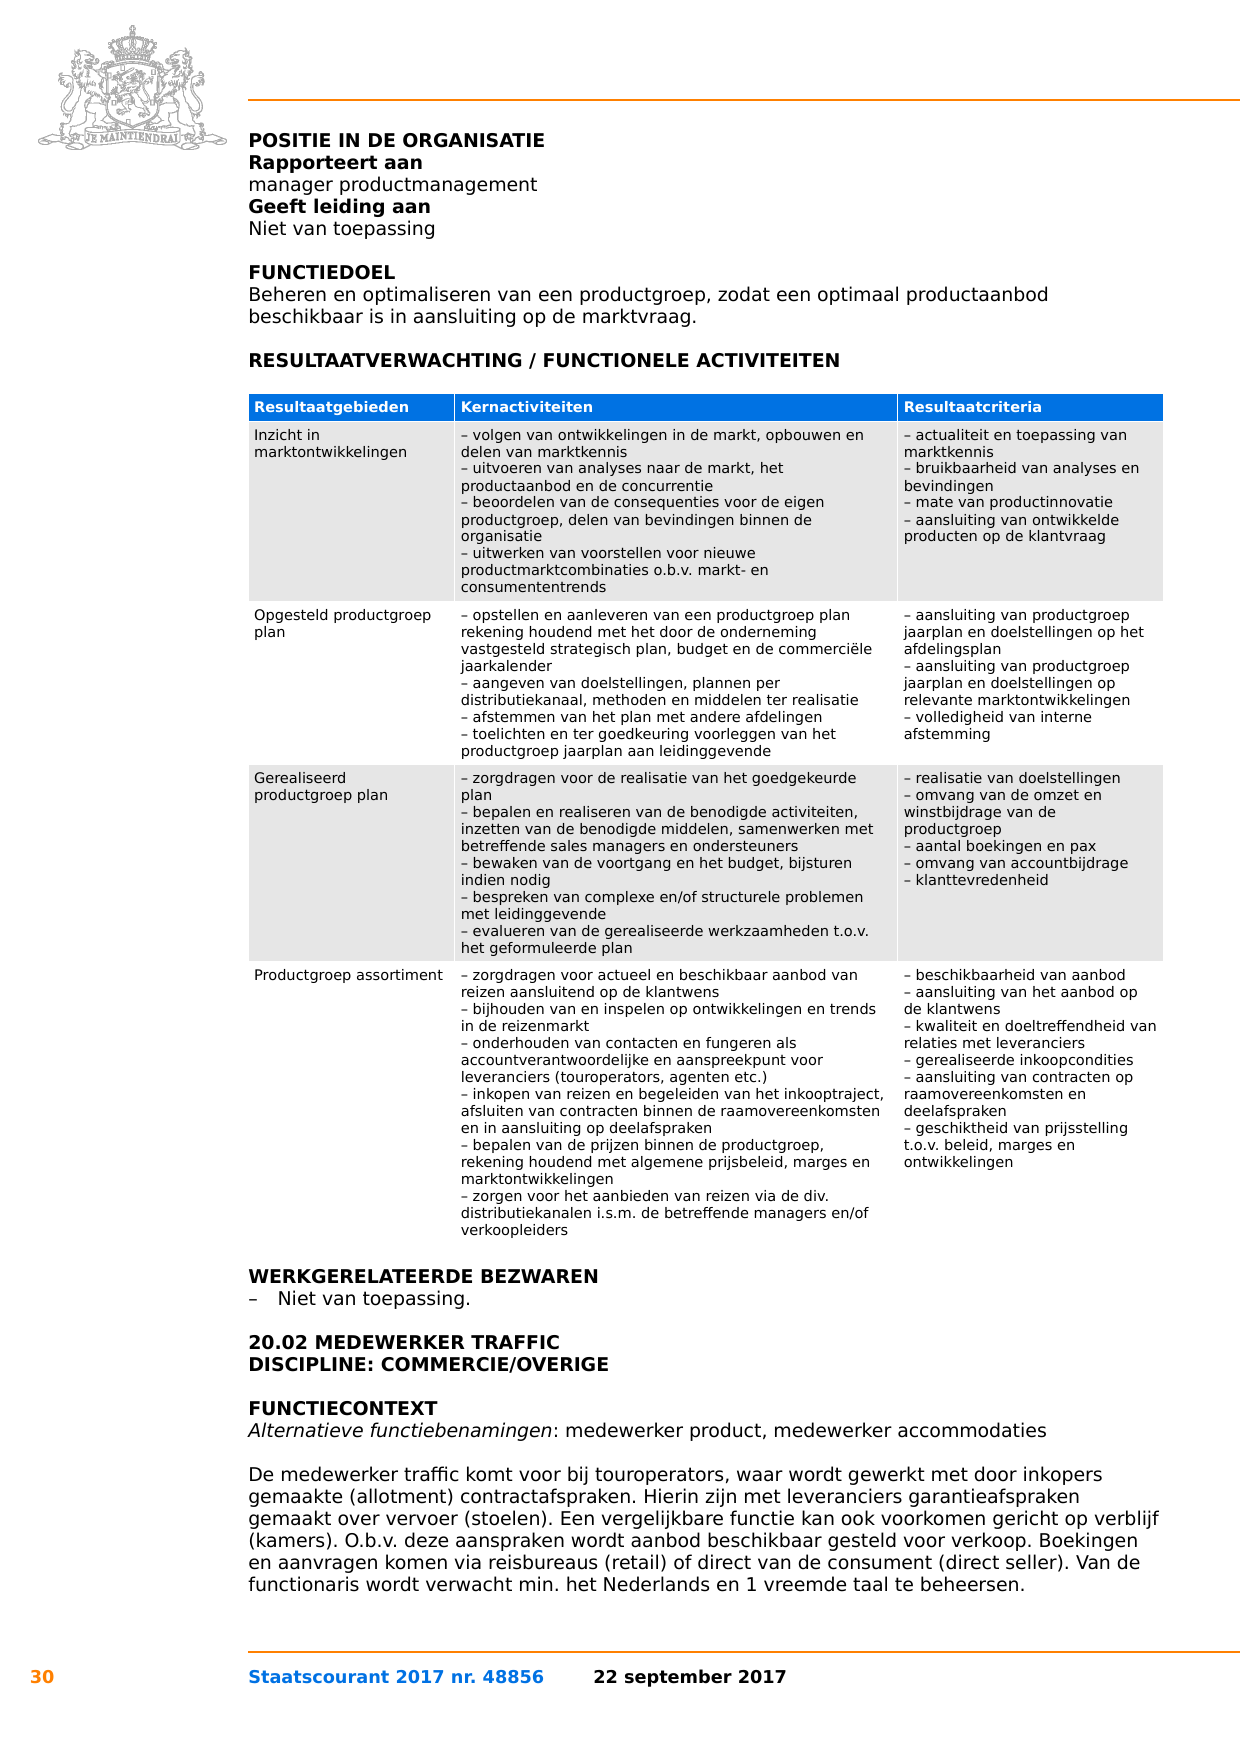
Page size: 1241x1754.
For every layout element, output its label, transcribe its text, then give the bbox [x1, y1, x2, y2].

text De medewerker traffic komt voor bij touroperators, waar wordt gewerkt met door inkopers gemaakte (allotment) contractafspraken. Hierin zijn met leveranciers garantieafspraken gemaakt over vervoer (stoelen). Een vergelijkbare functie kan ook voorkomen gericht op verblijf (kamers). O.b.v. deze aanspraken wordt aanbod beschikbaar gesteld voor verkoop. Boekingen en aanvragen komen via reisbureaus (retail) of direct van de consument (direct seller). Van de functionaris wordt verwacht min. het Nederlands en 1 vreemde taal te beheersen. [248, 1464, 1163, 1596]
text WERKGERELATEERDE BEZWAREN [248, 1266, 1163, 1288]
table_cell – opstellen en aanleveren van een productgroep plan rekening houdend met het door de onderneming vastgesteld strategisch plan, budget en de commerciële jaarkalender – aangeven van doelstellingen, plannen per distributiekanaal, methoden en middelen ter realisatie – afstemmen van het plan met andere afdelingen – toelichten en ter goedkeuring voorleggen van het productgroep jaarplan aan leidinggevende [455, 602, 897, 764]
table_cell – beschikbaarheid van aanbod – aansluiting van het aanbod op de klantwens – kwaliteit en doeltreffendheid van relaties met leveranciers – gerealiseerde inkoopcondities – aansluiting van contracten op raamovereenkomsten en deelafspraken – geschiktheid van prijsstelling t.o.v. beleid, marges en ontwikkelingen [898, 963, 1163, 1243]
text RESULTAATVERWACHTING / FUNCTIONELE ACTIVITEITEN [248, 349, 1163, 371]
text DISCIPLINE: COMMERCIE/OVERIGE [248, 1354, 1163, 1376]
text Geeft leiding aan [248, 196, 1163, 218]
text FUNCTIEDOEL [248, 262, 1163, 284]
table_cell Gerealiseerd productgroep plan [249, 765, 454, 961]
table_cell Productgroep assortiment [249, 963, 454, 1243]
table_cell Opgesteld productgroep plan [249, 602, 454, 764]
text manager productmanagement [248, 174, 1163, 196]
table_header Resultaatgebieden [249, 394, 454, 421]
table_cell – realisatie van doelstellingen – omvang van de omzet en winstbijdrage van de productgroep – aantal boekingen en pax – omvang van accountbijdrage – klanttevredenheid [898, 765, 1163, 961]
table_cell – actualiteit en toepassing van marktkennis – bruikbaarheid van analyses en bevindingen – mate van productinnovatie – aansluiting van ontwikkelde producten op de klantvraag [898, 422, 1163, 601]
table_cell – volgen van ontwikkelingen in de markt, opbouwen en delen van marktkennis – uitvoeren van analyses naar de markt, het productaanbod en de concurrentie – beoordelen van de consequenties voor de eigen productgroep, delen van bevindingen binnen de organisatie – uitwerken van voorstellen voor nieuwe productmarktcombinaties o.b.v. markt- en consumententrends [455, 422, 897, 601]
text Niet van toepassing [248, 218, 1163, 240]
text FUNCTIECONTEXT [248, 1398, 1163, 1420]
table_header Kernactiviteiten [455, 394, 897, 421]
table_header Resultaatcriteria [898, 394, 1163, 421]
table_cell Inzicht in marktontwikkelingen [249, 422, 454, 601]
table_cell – zorgdragen voor de realisatie van het goedgekeurde plan – bepalen en realiseren van de benodigde activiteiten, inzetten van de benodigde middelen, samenwerken met betreffende sales managers en ondersteuners – bewaken van de voortgang en het budget, bijsturen indien nodig – bespreken van complexe en/of structurele problemen met leidinggevende – evalueren van de gerealiseerde werkzaamheden t.o.v. het geformuleerde plan [455, 765, 897, 961]
text Alternatieve functiebenamingen: medewerker product, medewerker accommodaties [248, 1420, 1163, 1442]
text 20.02 MEDEWERKER TRAFFIC [248, 1332, 1163, 1354]
table_cell – aansluiting van productgroep jaarplan en doelstellingen op het afdelingsplan – aansluiting van productgroep jaarplan en doelstellingen op relevante marktontwikkelingen – volledigheid van interne afstemming [898, 602, 1163, 764]
picture [38, 25, 227, 150]
text Beheren en optimaliseren van een productgroep, zodat een optimaal productaanbod beschikbaar is in aansluiting op de marktvraag. [248, 284, 1163, 328]
text Rapporteert aan [248, 152, 1163, 174]
table_cell – zorgdragen voor actueel en beschikbaar aanbod van reizen aansluitend op de klantwens – bijhouden van en inspelen op ontwikkelingen en trends in de reizenmarkt – onderhouden van contacten en fungeren als accountverantwoordelijke en aanspreekpunt voor leveranciers (touroperators, agenten etc.) – inkopen van reizen en begeleiden van het inkooptraject, afsluiten van contracten binnen de raamovereenkomsten en in aansluiting op deelafspraken – bepalen van de prijzen binnen de productgroep, rekening houdend met algemene prijsbeleid, marges en marktontwikkelingen – zorgen voor het aanbieden van reizen via de div. distributiekanalen i.s.m. de betreffende managers en/of verkoopleiders [455, 963, 897, 1243]
text – Niet van toepassing. [248, 1288, 1163, 1310]
text POSITIE IN DE ORGANISATIE [248, 130, 1163, 152]
